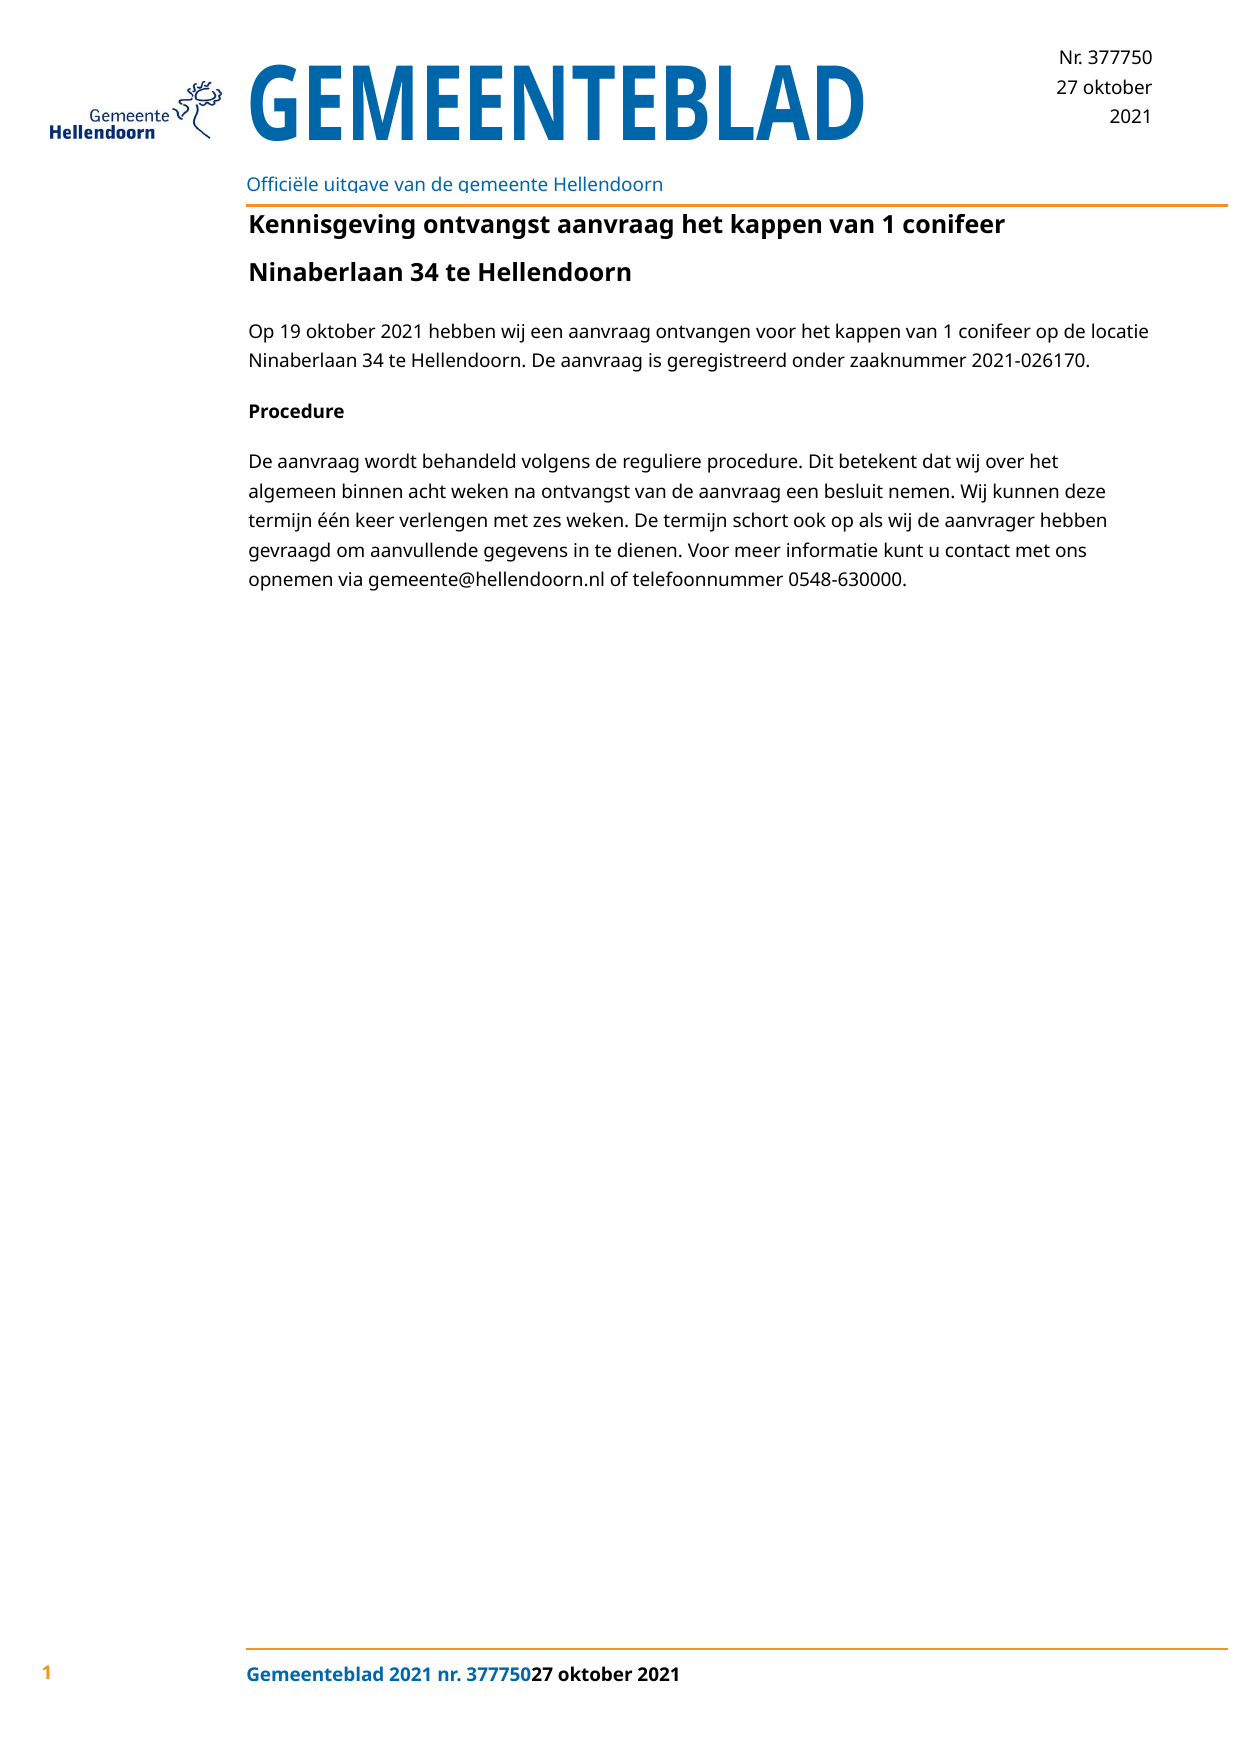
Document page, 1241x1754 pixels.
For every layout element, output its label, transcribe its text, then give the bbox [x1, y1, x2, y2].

text Op 19 oktober 2021 hebben wij een aanvraag ontvangen voor het kappen van 1 conifeer op de locatie Ninaberlaan 34 te Hellendoorn. De aanvraag is geregistreerd onder zaaknummer 2021-026170. [248, 318, 1152, 373]
picture [41, 47, 231, 172]
text Kennisgeving ontvangst aanvraag het kappen van 1 conifeer Ninaberlaan 34 te Hellendoorn [248, 207, 1152, 288]
text Procedure [248, 398, 1152, 424]
text De aanvraag wordt behandeld volgens de reguliere procedure. Dit betekent dat wij over het algemeen binnen acht weken na ontvangst van de aanvraag een besluit nemen. Wij kunnen deze termijn één keer verlengen met zes weken. De termijn schort ook op als wij de aanvrager hebben gevraagd om aanvullende gegevens in te dienen. Voor meer informatie kunt u contact met ons opnemen via gemeente@hellendoorn.nl of telefoonnummer 0548-630000. [248, 448, 1152, 592]
